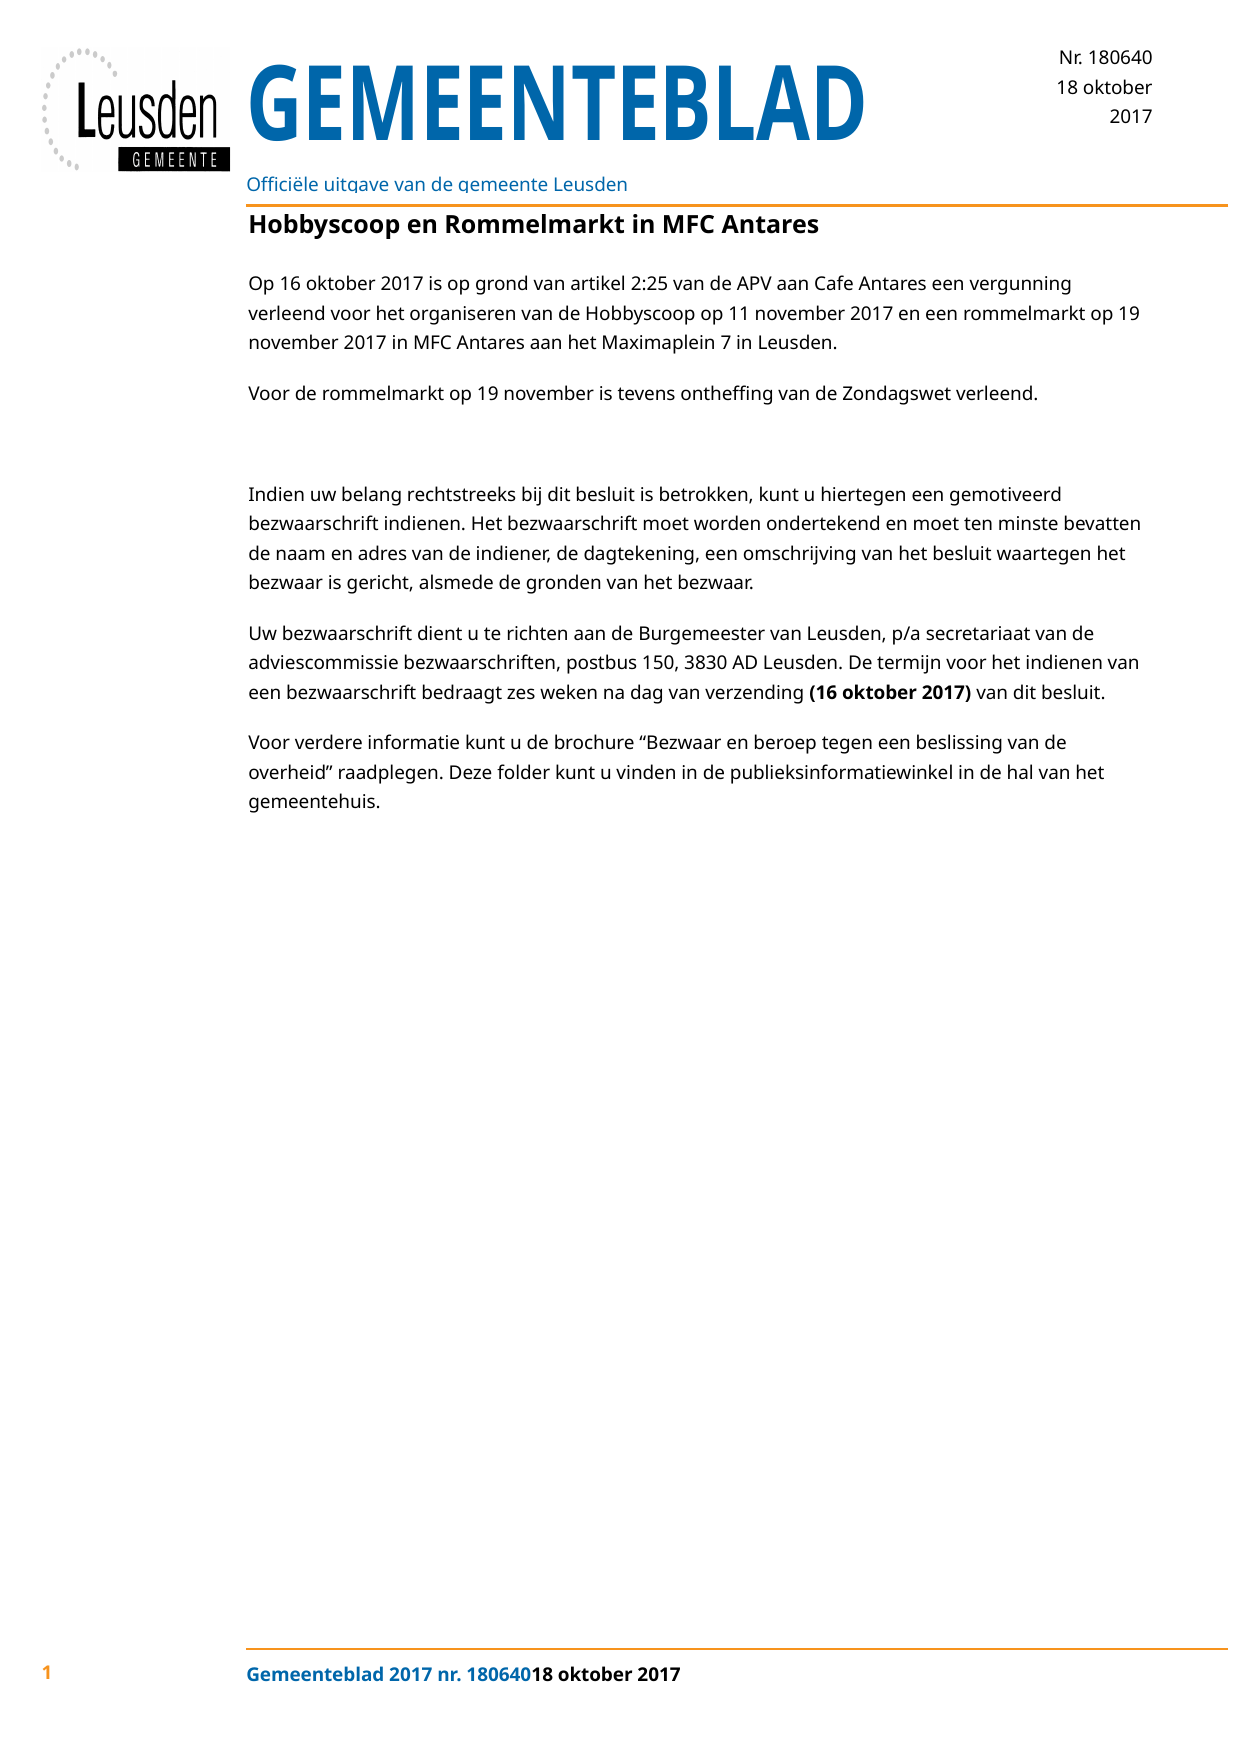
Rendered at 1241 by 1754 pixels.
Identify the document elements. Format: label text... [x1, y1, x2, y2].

text Uw bezwaarschrift dient u te richten aan de Burgemeester van Leusden, p/a secretariaat van de adviescommissie bezwaarschriften, postbus 150, 3830 AD Leusden. De termijn voor het indienen van een bezwaarschrift bedraagt zes weken na dag van verzending (16 oktober 2017) van dit besluit. [248, 620, 1152, 705]
text Indien uw belang rechtstreeks bij dit besluit is betrokken, kunt u hiertegen een gemotiveerd bezwaarschrift indienen. Het bezwaarschrift moet worden ondertekend en moet ten minste bevatten de naam en adres van de indiener, de dagtekening, een omschrijving van het besluit waartegen het bezwaar is gericht, alsmede de gronden van het bezwaar. [248, 481, 1152, 595]
picture [41, 47, 231, 172]
text Voor verdere informatie kunt u de brochure “Bezwaar en beroep tegen een beslissing van de overheid” raadplegen. Deze folder kunt u vinden in de publieksinformatiewinkel in de hal van het gemeentehuis. [248, 729, 1152, 814]
text Hobbyscoop en Rommelmarkt in MFC Antares [248, 207, 1152, 241]
text Op 16 oktober 2017 is op grond van artikel 2:25 van de APV aan Cafe Antares een vergunning verleend voor het organiseren van de Hobbyscoop op 11 november 2017 en een rommelmarkt op 19 november 2017 in MFC Antares aan het Maximaplein 7 in Leusden. [248, 270, 1152, 355]
text Voor de rommelmarkt op 19 november is tevens ontheffing van de Zondagswet verleend. [248, 380, 1152, 406]
